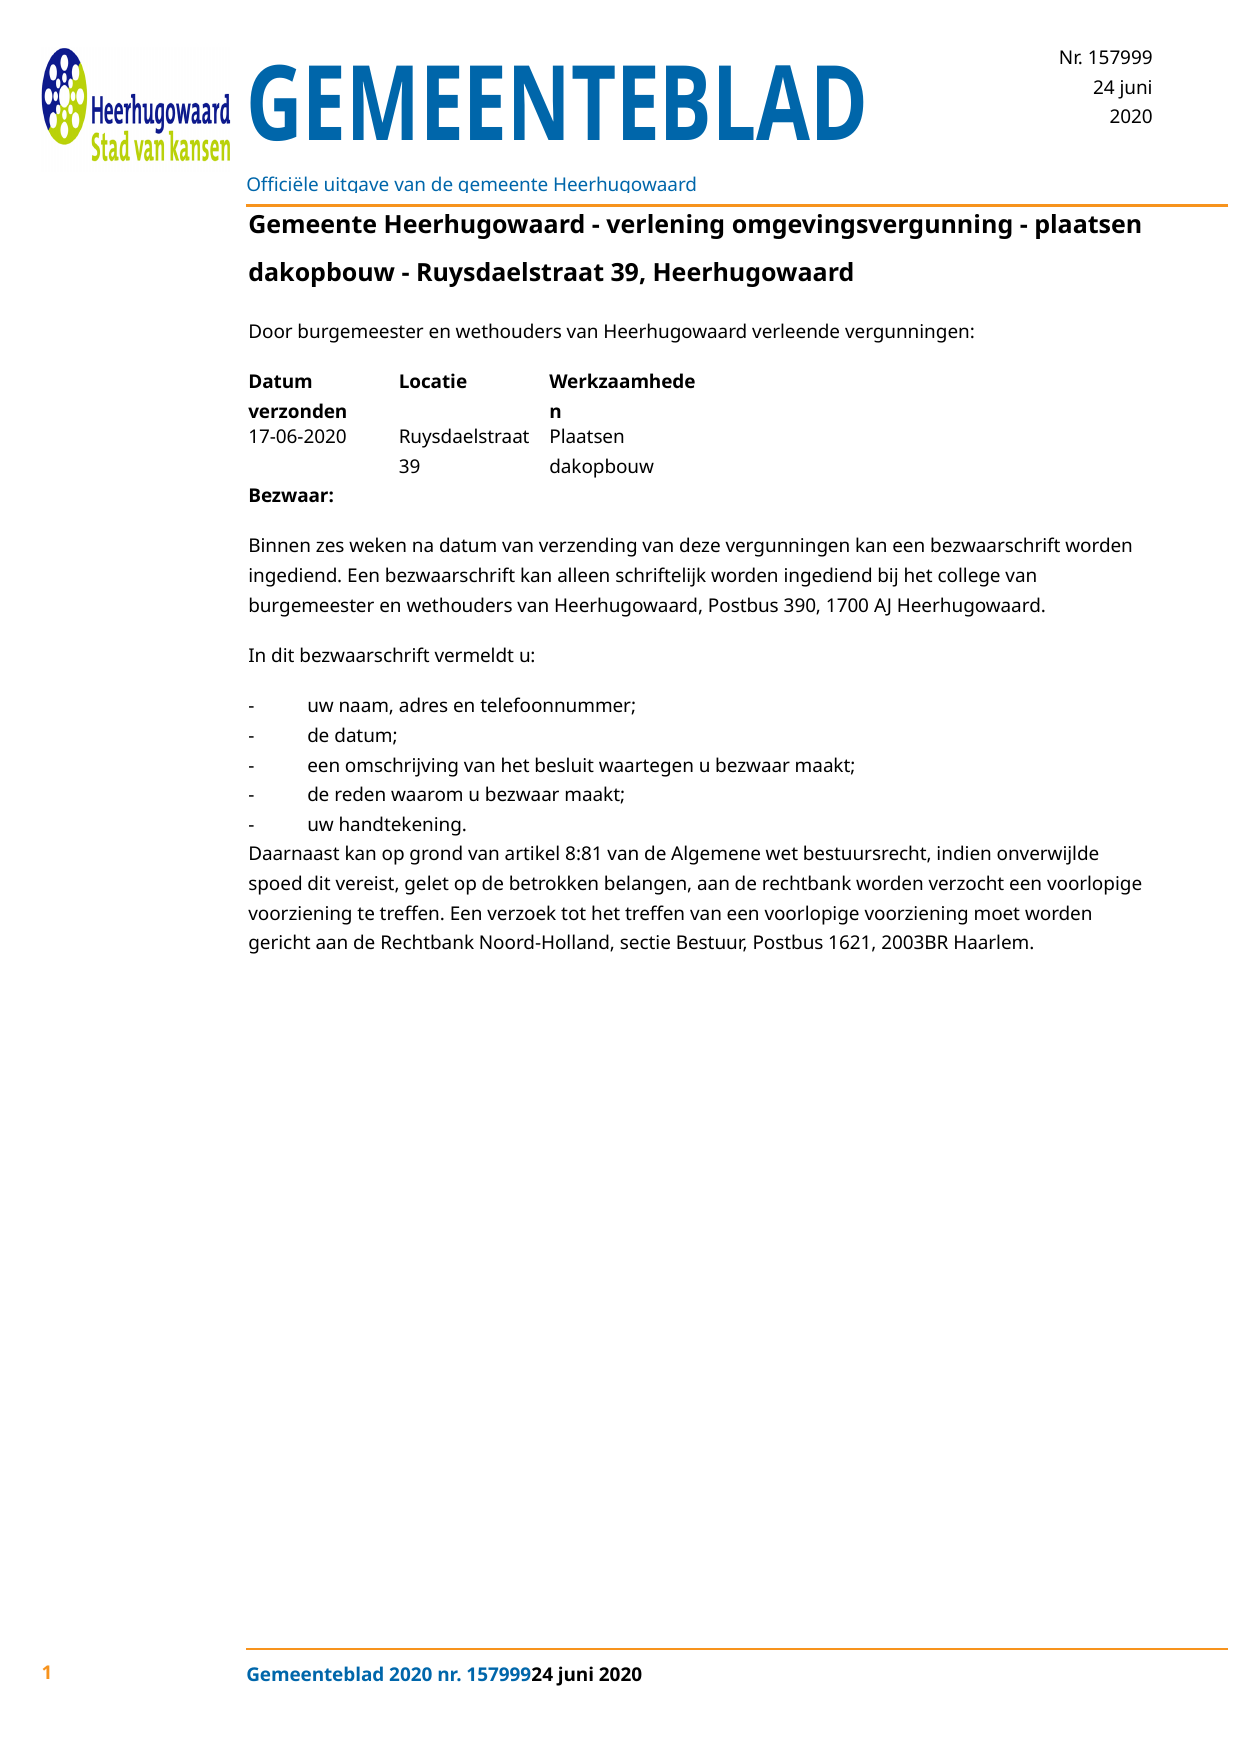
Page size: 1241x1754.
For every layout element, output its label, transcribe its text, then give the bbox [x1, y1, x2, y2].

picture [41, 47, 231, 172]
list uw handtekening. [248, 811, 1152, 837]
text In dit bezwaarschrift vermeldt u: [248, 642, 1152, 668]
list uw naam, adres en telefoonnummer; [248, 693, 1152, 718]
table_header Datum verzonden [248, 369, 398, 424]
table_cell Ruysdaelstraat 39 [399, 424, 549, 479]
text Bezwaar: [248, 482, 1152, 508]
table_cell 17-06-2020 [248, 424, 398, 479]
table_header Locatie [399, 369, 549, 424]
list een omschrijving van het besluit waartegen u bezwaar maakt; [248, 752, 1152, 778]
text Gemeente Heerhugowaard - verlening omgevingsvergunning - plaatsen dakopbouw - Ruysdaelstraat 39, Heerhugowaard [248, 207, 1152, 288]
list de datum; [248, 722, 1152, 748]
text Daarnaast kan op grond van artikel 8:81 van de Algemene wet bestuursrecht, indien onverwijlde spoed dit vereist, gelet op de betrokken belangen, aan de rechtbank worden verzocht een voorlopige voorziening te treffen. Een verzoek tot het treffen van een voorlopige voorziening moet worden gericht aan de Rechtbank Noord-Holland, sectie Bestuur, Postbus 1621, 2003BR Haarlem. [248, 841, 1152, 955]
table_header Werkzaamheden [549, 369, 700, 424]
list de reden waarom u bezwaar maakt; [248, 781, 1152, 807]
table_cell Plaatsen dakopbouw [549, 424, 700, 479]
text Door burgemeester en wethouders van Heerhugowaard verleende vergunningen: [248, 318, 1152, 344]
text Binnen zes weken na datum van verzending van deze vergunningen kan een bezwaarschrift worden ingediend. Een bezwaarschrift kan alleen schriftelijk worden ingediend bij het college van burgemeester en wethouders van Heerhugowaard, Postbus 390, 1700 AJ Heerhugowaard. [248, 533, 1152, 618]
